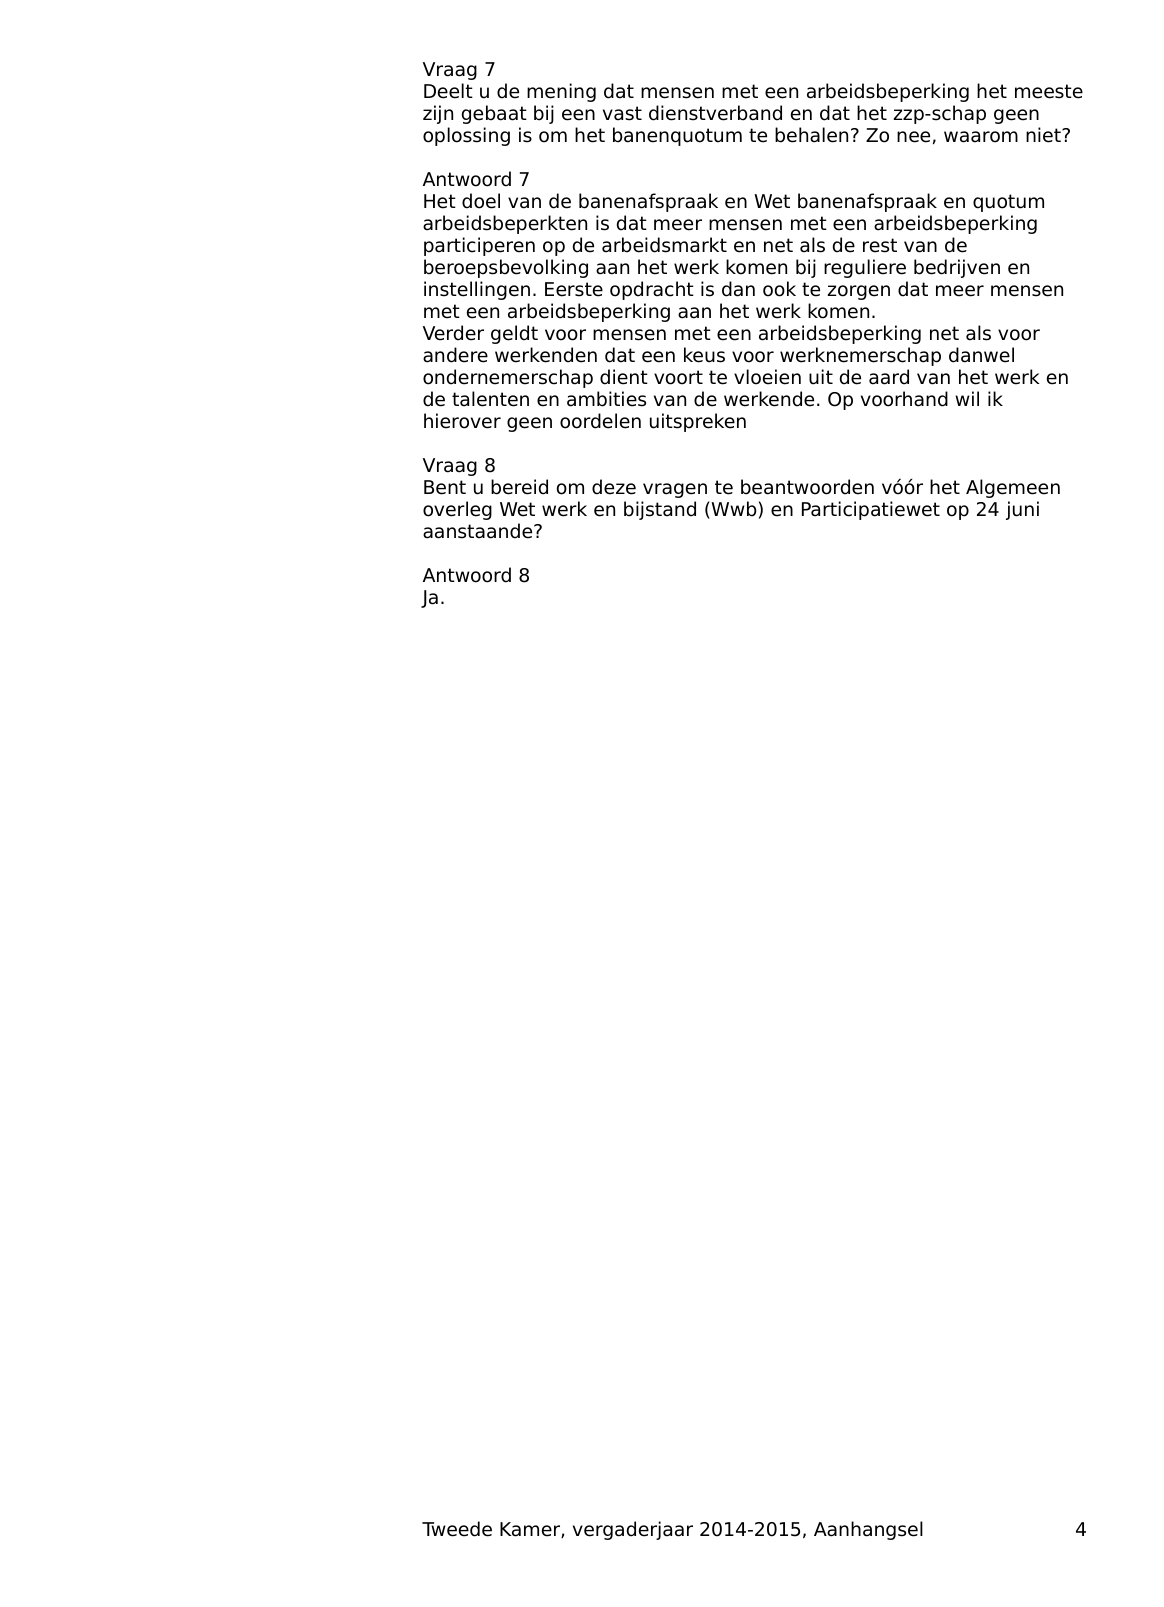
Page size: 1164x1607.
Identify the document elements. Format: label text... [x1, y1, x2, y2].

text Deelt u de mening dat mensen met een arbeidsbeperking het meeste zijn gebaat bij een vast dienstverband en dat het zzp-schap geen oplossing is om het banenquotum te behalen? Zo nee, waarom niet? [422, 81, 1087, 147]
text Antwoord 7 [422, 169, 1087, 191]
text Vraag 8 [422, 455, 1087, 477]
text Het doel van de banenafspraak en Wet banenafspraak en quotum arbeidsbeperkten is dat meer mensen met een arbeidsbeperking participeren op de arbeidsmarkt en net als de rest van de beroepsbevolking aan het werk komen bij reguliere bedrijven en instellingen. Eerste opdracht is dan ook te zorgen dat meer mensen met een arbeidsbeperking aan het werk komen. [422, 191, 1087, 323]
text Antwoord 8 [422, 565, 1087, 587]
text Vraag 7 [422, 59, 1087, 81]
text Bent u bereid om deze vragen te beantwoorden vóór het Algemeen overleg Wet werk en bijstand (Wwb) en Participatiewet op 24 juni aanstaande? [422, 477, 1087, 543]
text Verder geldt voor mensen met een arbeidsbeperking net als voor andere werkenden dat een keus voor werknemerschap danwel ondernemerschap dient voort te vloeien uit de aard van het werk en de talenten en ambities van de werkende. Op voorhand wil ik hierover geen oordelen uitspreken [422, 323, 1087, 433]
text Ja. [422, 587, 1087, 609]
